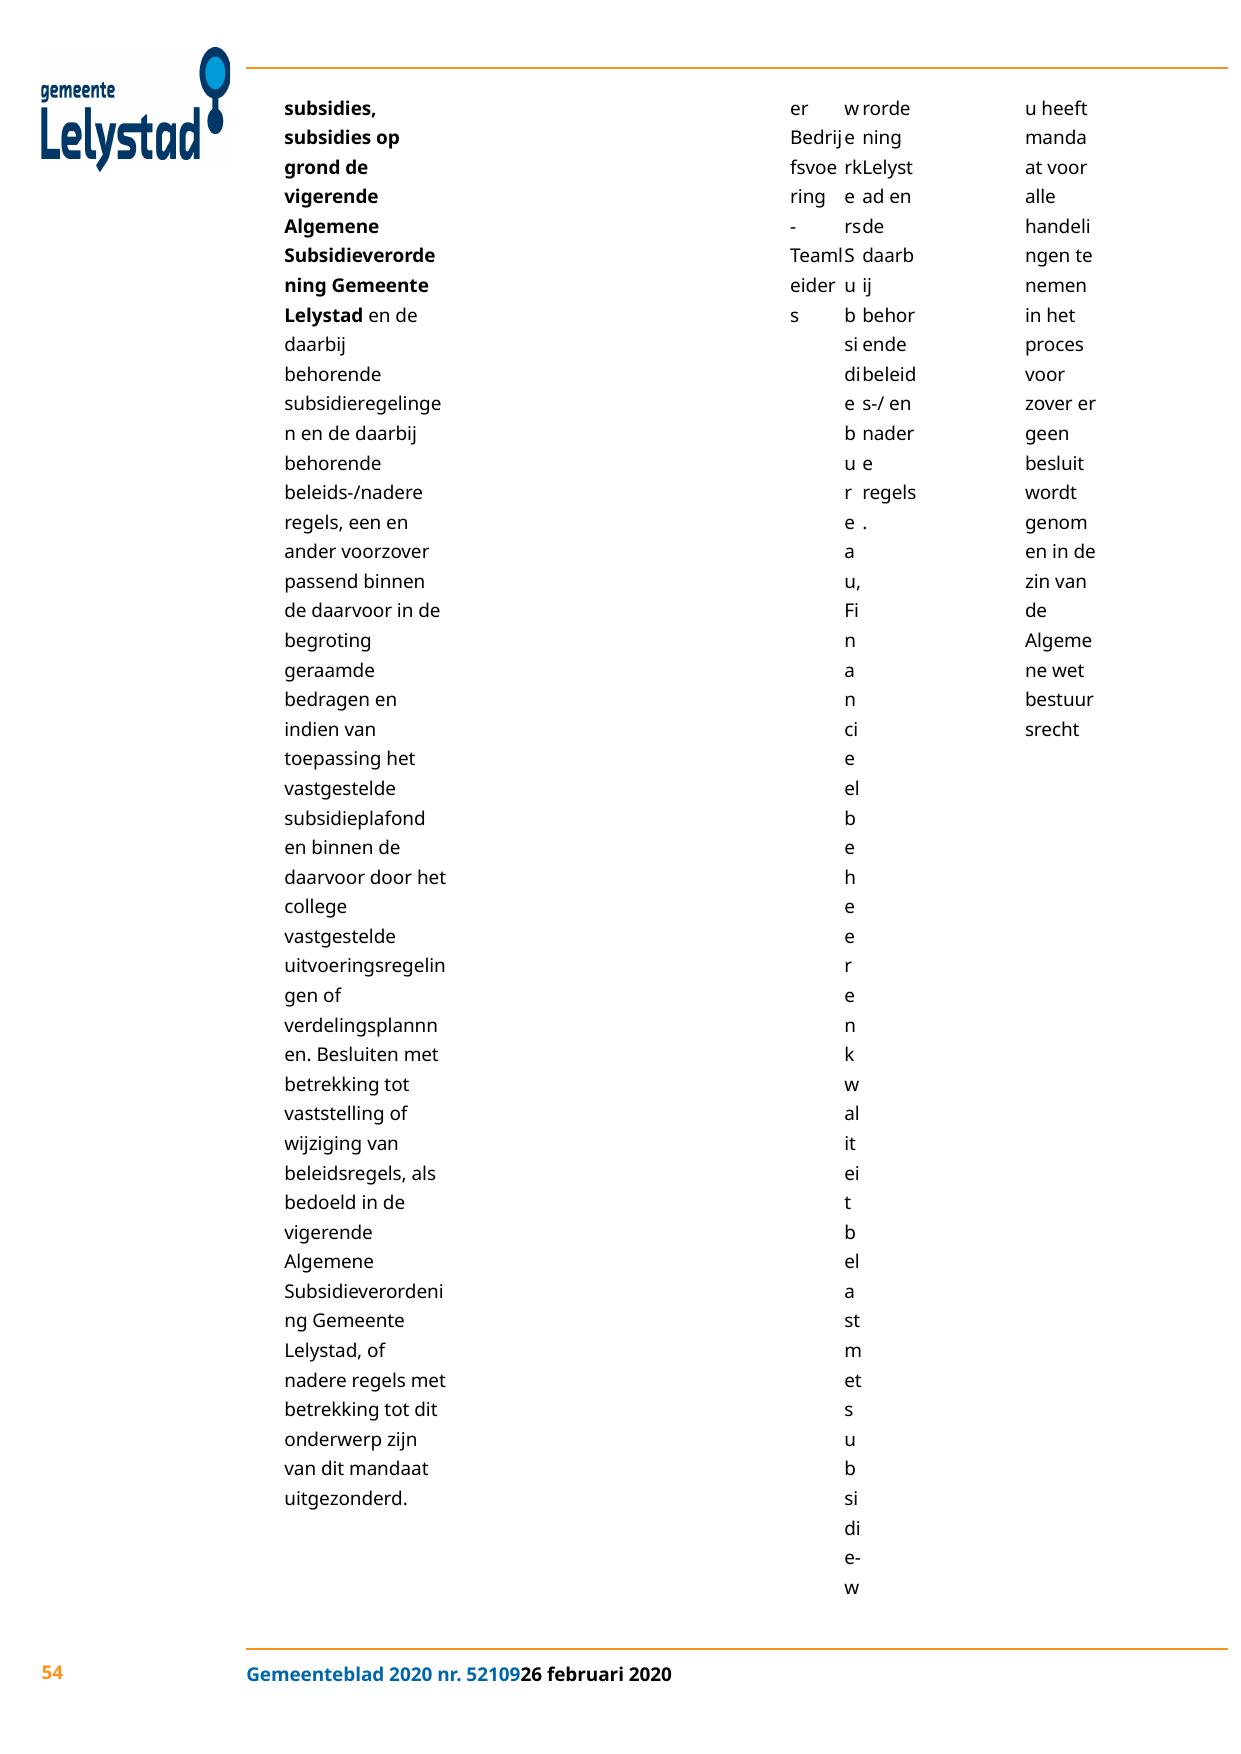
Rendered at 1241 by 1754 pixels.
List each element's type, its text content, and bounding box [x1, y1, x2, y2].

table_cell [916, 95, 971, 1600]
table_cell u heeft mandaat voor alle handelingen te nemen in het proces voor zover er geen besluit wordt genomen in de zin van de Algemene wet bestuursrecht [1025, 95, 1097, 1600]
table_cell er Bedrijfsvoering - Teamleiders [790, 95, 844, 1600]
picture [41, 47, 231, 172]
table_cell werkers Subsidiebureau, Financieel beheer en kwaliteit belast met subsidie-w [844, 95, 862, 1600]
table_cell [248, 95, 284, 1600]
table_cell subsidies, subsidies op grond de vigerende Algemene Subsidieverordening Gemeente Lelystad en de daarbij behorende subsidieregelingen en de daarbij behorende beleids-/nadere regels, een en ander voorzover passend binnen de daarvoor in de begroting geraamde bedragen en indien van toepassing het vastgestelde subsidieplafond en binnen de daarvoor door het college vastgestelde uitvoeringsregelingen of verdelingsplannnen. Besluiten met betrekking tot vaststelling of wijziging van beleidsregels, als bedoeld in de vigerende Algemene Subsidieverordening Gemeente Lelystad, of nadere regels met betrekking tot dit onderwerp zijn van dit mandaat uitgezonderd. [284, 95, 447, 1600]
table_cell [519, 95, 736, 1600]
table_cell [971, 95, 1025, 1600]
table_cell [447, 95, 519, 1600]
table_cell rordening Lelystad en de daarbij behorende beleids-/ en nadere regels. [862, 95, 916, 1600]
table_cell [736, 95, 790, 1600]
table_cell [1097, 95, 1133, 1600]
